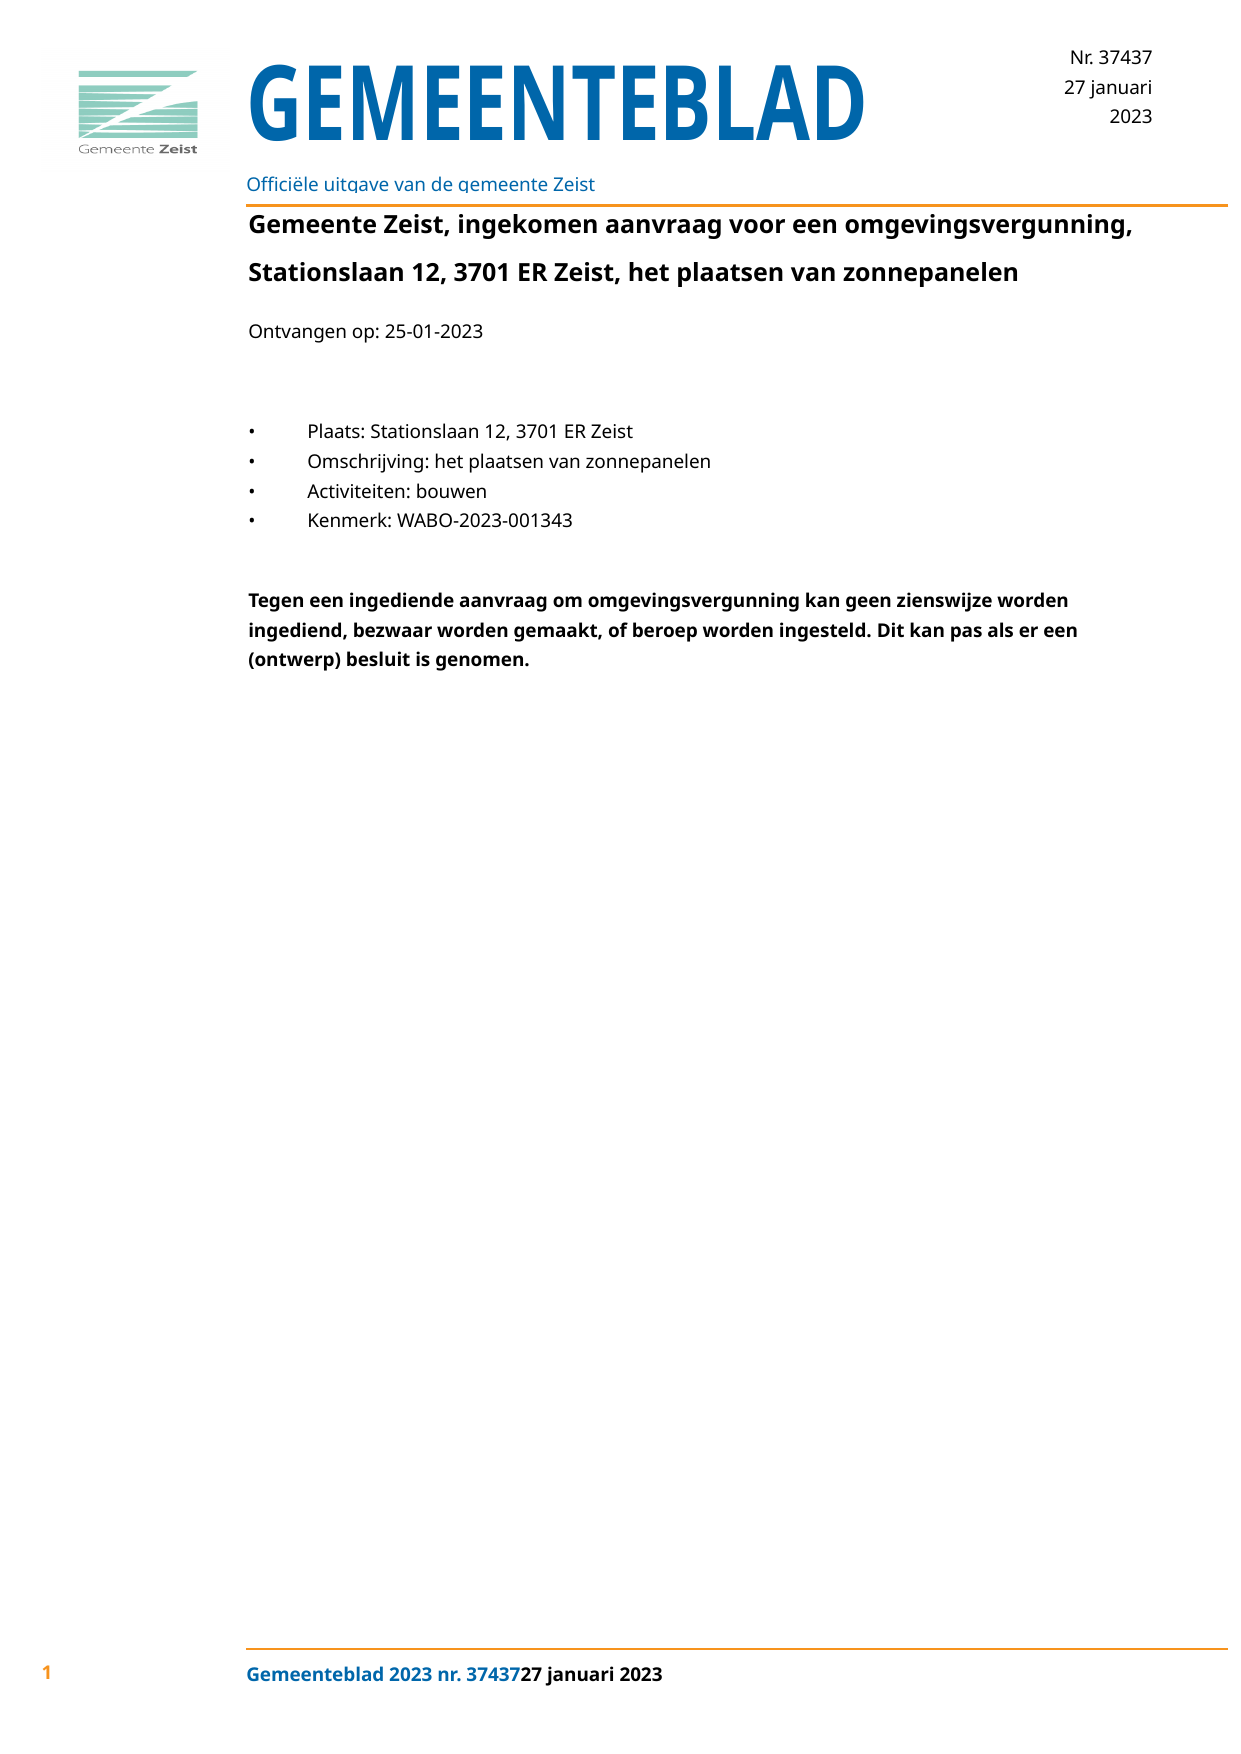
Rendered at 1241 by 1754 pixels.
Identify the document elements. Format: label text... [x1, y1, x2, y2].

list Omschrijving: het plaatsen van zonnepanelen [248, 448, 1152, 474]
list Kenmerk: WABO-2023-001343 [248, 507, 1152, 533]
list Activiteiten: bouwen [248, 478, 1152, 504]
picture [41, 47, 231, 172]
text Gemeente Zeist, ingekomen aanvraag voor een omgevingsvergunning, Stationslaan 12, 3701 ER Zeist, het plaatsen van zonnepanelen [248, 207, 1152, 288]
text Tegen een ingediende aanvraag om omgevingsvergunning kan geen zienswijze worden ingediend, bezwaar worden gemaakt, of beroep worden ingesteld. Dit kan pas als er een (ontwerp) besluit is genomen. [248, 587, 1152, 672]
list Plaats: Stationslaan 12, 3701 ER Zeist [248, 419, 1152, 444]
text Ontvangen op: 25-01-2023 [248, 318, 1152, 344]
